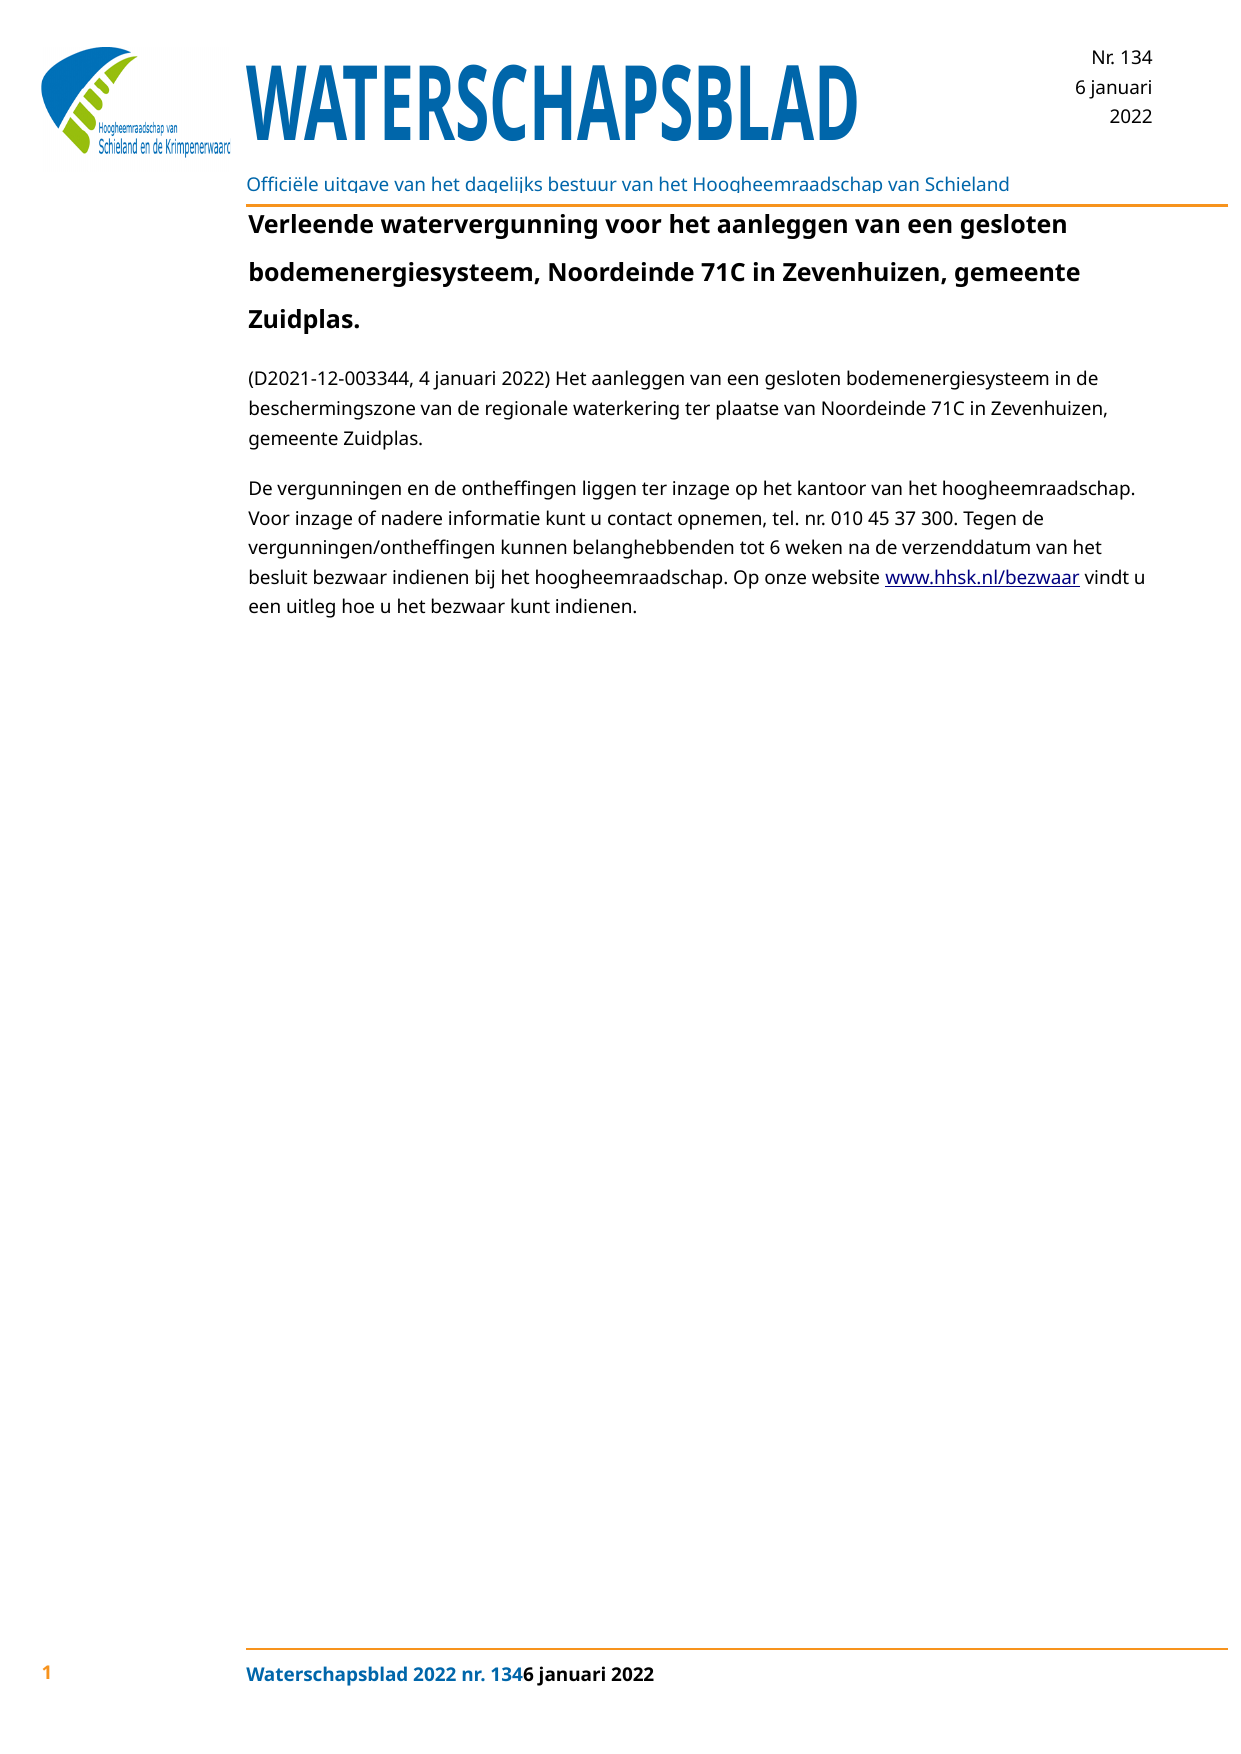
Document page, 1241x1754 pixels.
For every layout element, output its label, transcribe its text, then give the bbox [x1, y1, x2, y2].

picture [41, 47, 231, 172]
text (D2021-12-003344, 4 januari 2022) Het aanleggen van een gesloten bodemenergiesysteem in de beschermingszone van de regionale waterkering ter plaatse van Noordeinde 71C in Zevenhuizen, gemeente Zuidplas. [248, 366, 1152, 450]
text De vergunningen en de ontheffingen liggen ter inzage op het kantoor van het hoogheemraadschap. Voor inzage of nadere informatie kunt u contact opnemen, tel. nr. 010 45 37 300. Tegen de vergunningen/ontheffingen kunnen belanghebbenden tot 6 weken na de verzenddatum van het besluit bezwaar indienen bij het hoogheemraadschap. Op onze website www.hhsk.nl/bezwaar vindt u een uitleg hoe u het bezwaar kunt indienen. [248, 475, 1152, 619]
text Verleende watervergunning voor het aanleggen van een gesloten bodemenergiesysteem, Noordeinde 71C in Zevenhuizen, gemeente Zuidplas. [248, 207, 1152, 336]
